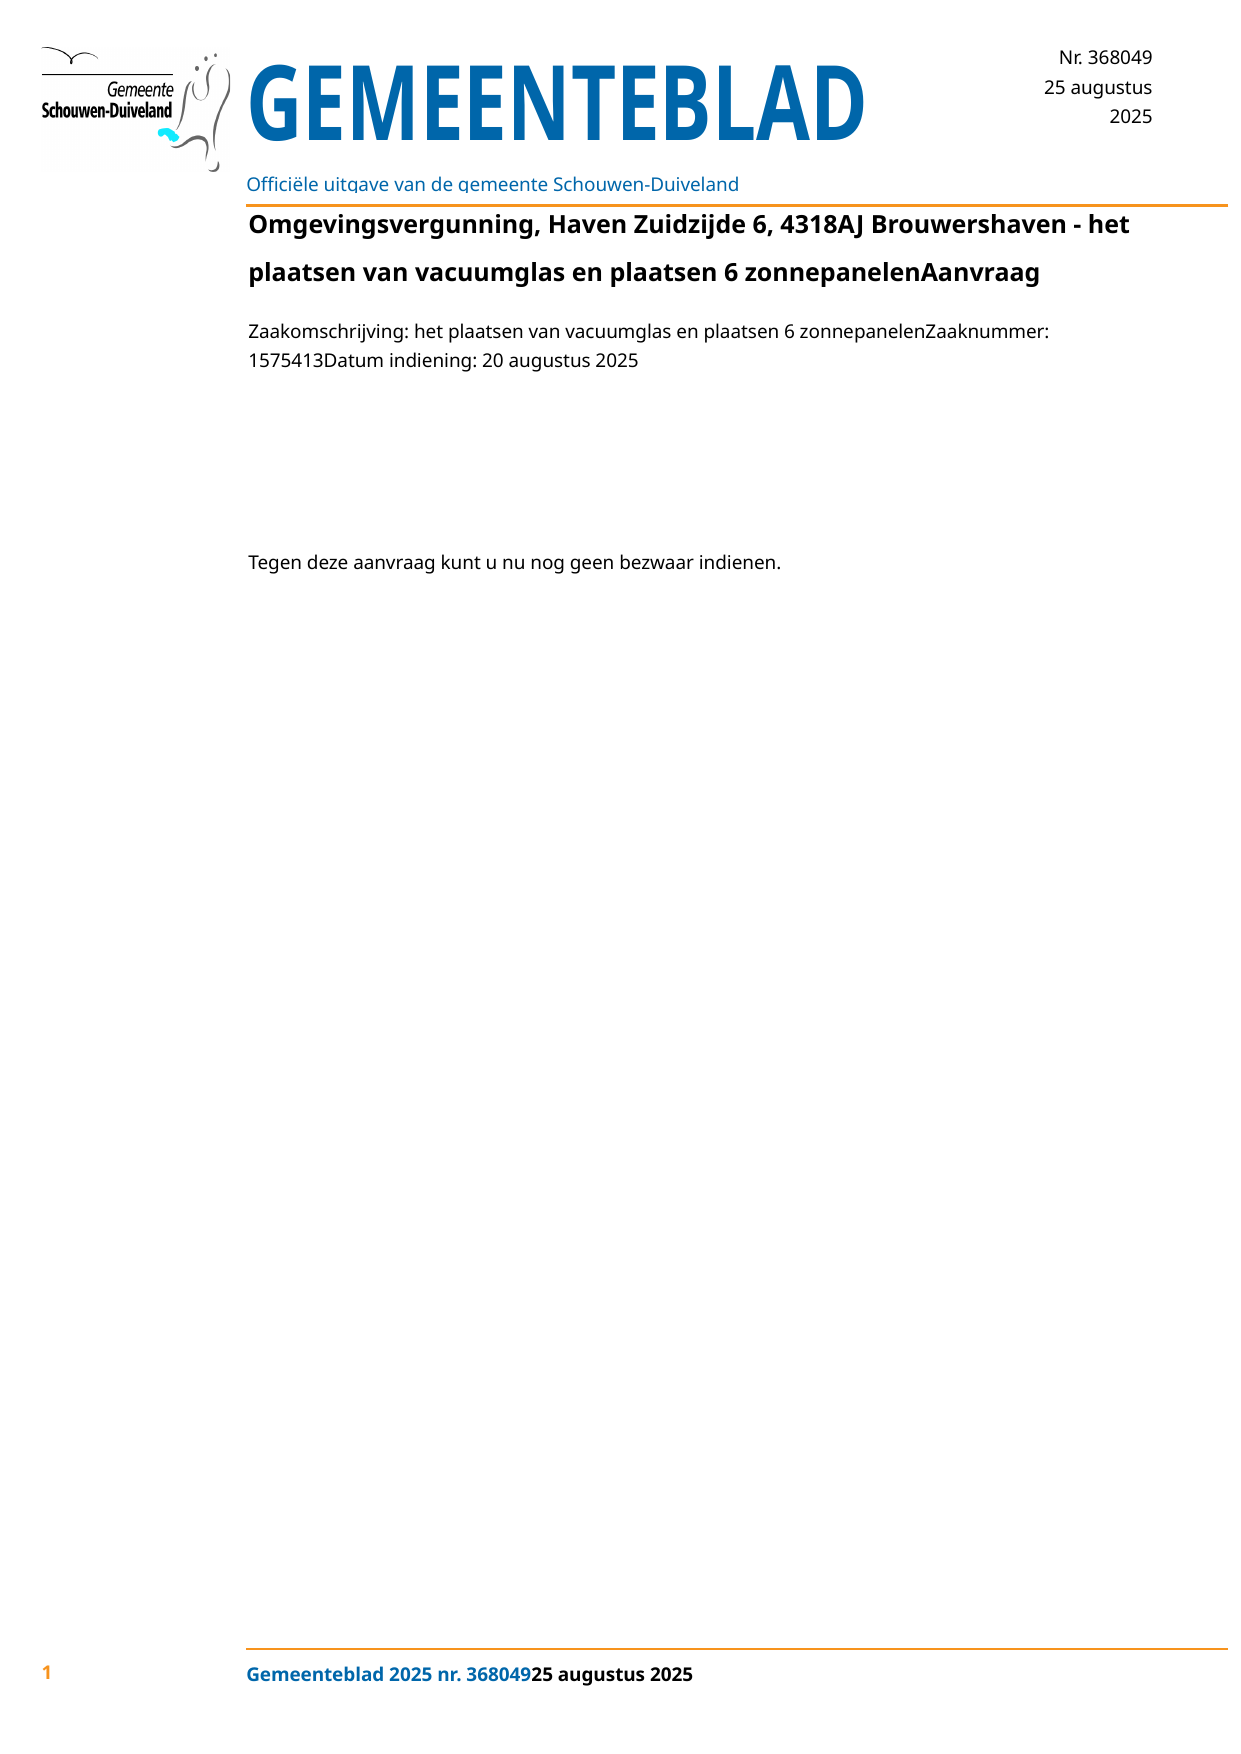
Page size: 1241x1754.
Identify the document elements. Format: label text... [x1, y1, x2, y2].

text Tegen deze aanvraag kunt u nu nog geen bezwaar indienen. [248, 549, 1152, 575]
picture [41, 47, 231, 172]
text Omgevingsvergunning, Haven Zuidzijde 6, 4318AJ Brouwershaven - het plaatsen van vacuumglas en plaatsen 6 zonnepanelenAanvraag [248, 207, 1152, 288]
text Zaakomschrijving: het plaatsen van vacuumglas en plaatsen 6 zonnepanelenZaaknummer: 1575413Datum indiening: 20 augustus 2025 [248, 318, 1152, 373]
